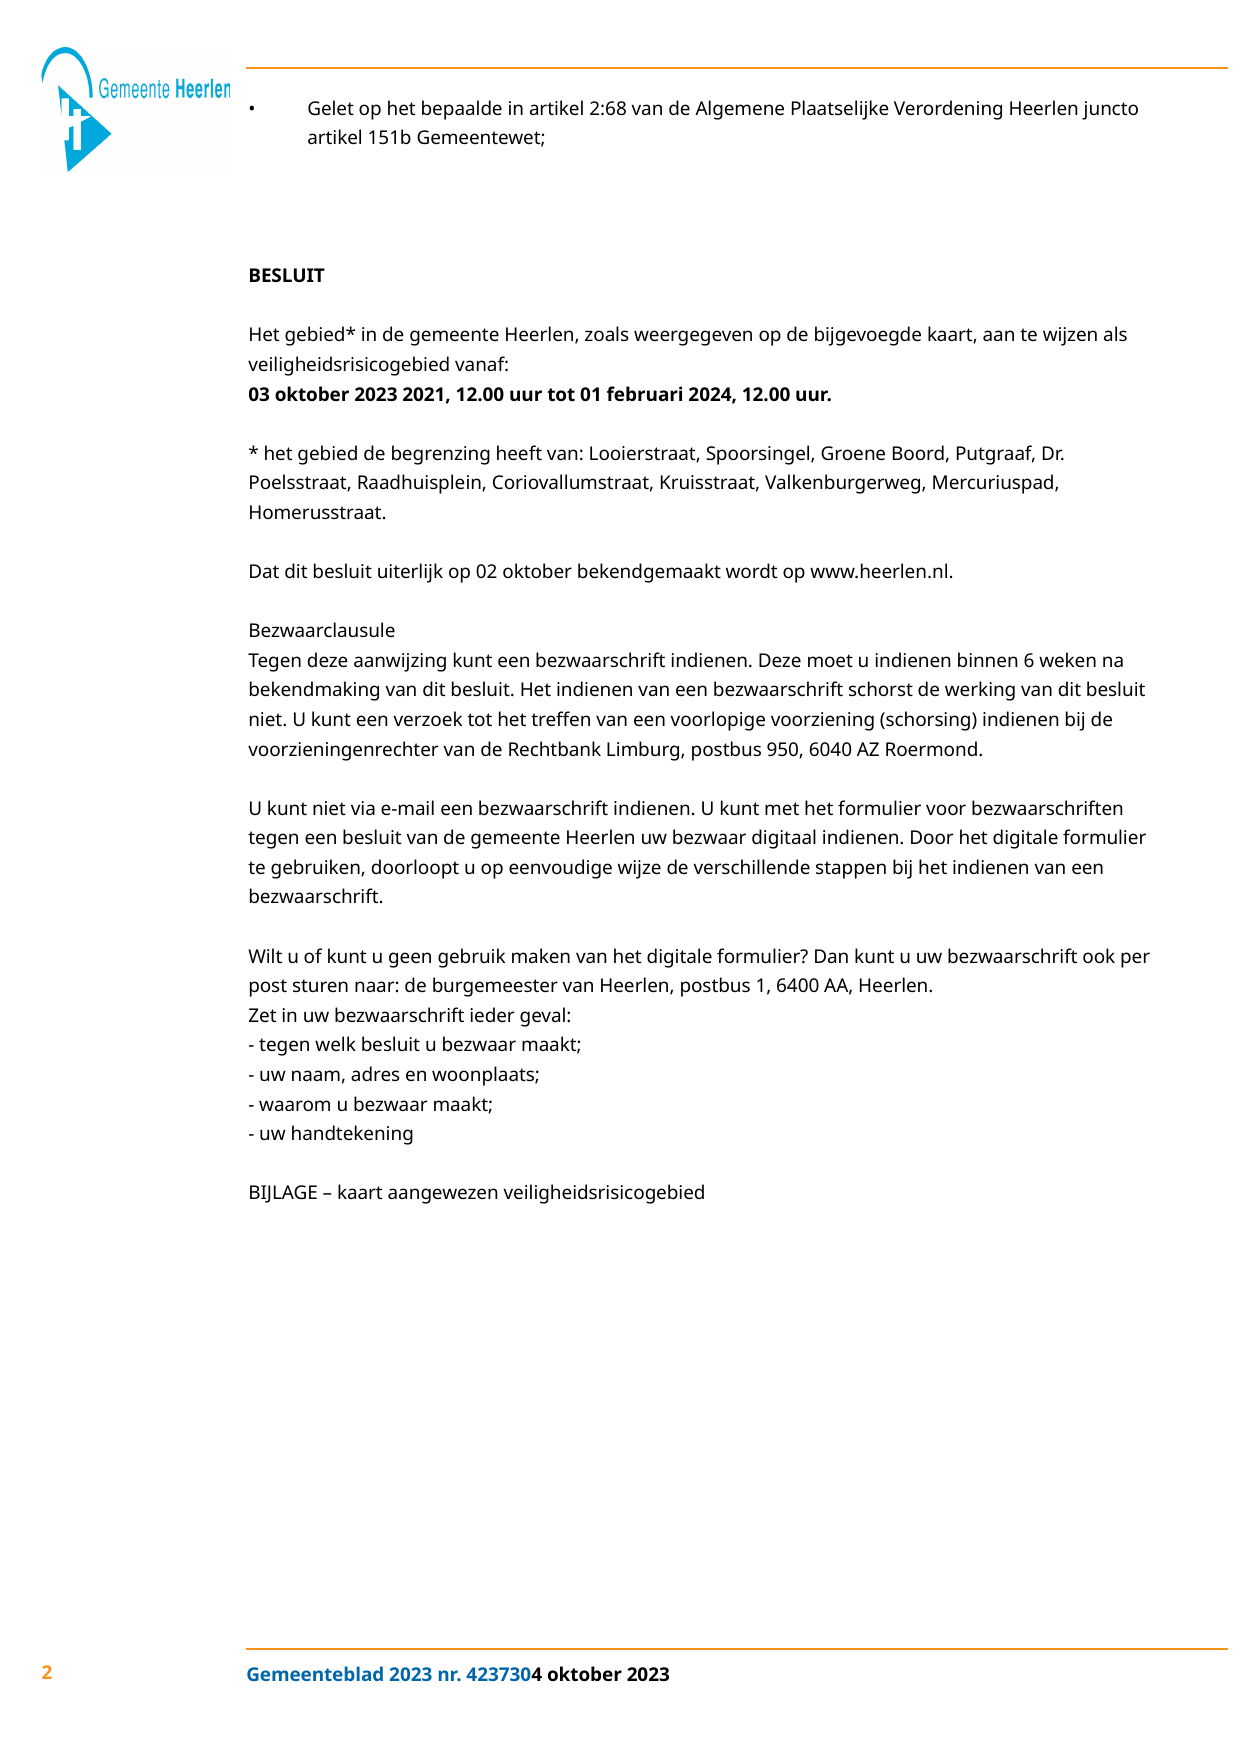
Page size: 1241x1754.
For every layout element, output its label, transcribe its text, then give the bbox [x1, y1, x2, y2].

text Bezwaarclausule [248, 617, 1152, 643]
text - uw naam, adres en woonplaats; [248, 1061, 1152, 1087]
list Gelet op het bepaalde in artikel 2:68 van de Algemene Plaatselijke Verordening Heerlen juncto artikel 151b Gemeentewet; [248, 95, 1152, 150]
text Tegen deze aanwijzing kunt een bezwaarschrift indienen. Deze moet u indienen binnen 6 weken na bekendmaking van dit besluit. Het indienen van een bezwaarschrift schorst de werking van dit besluit niet. U kunt een verzoek tot het treffen van een voorlopige voorziening (schorsing) indienen bij de voorzieningenrechter van de Rechtbank Limburg, postbus 950, 6040 AZ Roermond. [248, 647, 1152, 761]
text BIJLAGE – kaart aangewezen veiligheidsrisicogebied [248, 1179, 1152, 1205]
text - tegen welk besluit u bezwaar maakt; [248, 1032, 1152, 1057]
text Dat dit besluit uiterlijk op 02 oktober bekendgemaakt wordt op www.heerlen.nl. [248, 558, 1152, 584]
text BESLUIT [248, 262, 1152, 288]
text Zet in uw bezwaarschrift ieder geval: [248, 1002, 1152, 1028]
text * het gebied de begrenzing heeft van: Looierstraat, Spoorsingel, Groene Boord, Putgraaf, Dr. Poelsstraat, Raadhuisplein, Coriovallumstraat, Kruisstraat, Valkenburgerweg, Mercuriuspad, Homerusstraat. [248, 440, 1152, 525]
text Wilt u of kunt u geen gebruik maken van het digitale formulier? Dan kunt u uw bezwaarschrift ook per post sturen naar: de burgemeester van Heerlen, postbus 1, 6400 AA, Heerlen. [248, 943, 1152, 998]
picture [41, 47, 59, 70]
picture [41, 47, 231, 172]
text - waarom u bezwaar maakt; [248, 1091, 1152, 1116]
text 03 oktober 2023 2021, 12.00 uur tot 01 februari 2024, 12.00 uur. [248, 381, 1152, 406]
text Het gebied* in de gemeente Heerlen, zoals weergegeven op de bijgevoegde kaart, aan te wijzen als veiligheidsrisicogebied vanaf: [248, 322, 1152, 377]
text - uw handtekening [248, 1120, 1152, 1146]
text U kunt niet via e-mail een bezwaarschrift indienen. U kunt met het formulier voor bezwaarschriften tegen een besluit van de gemeente Heerlen uw bezwaar digitaal indienen. Door het digitale formulier te gebruiken, doorloopt u op eenvoudige wijze de verschillende stappen bij het indienen van een bezwaarschrift. [248, 795, 1152, 909]
